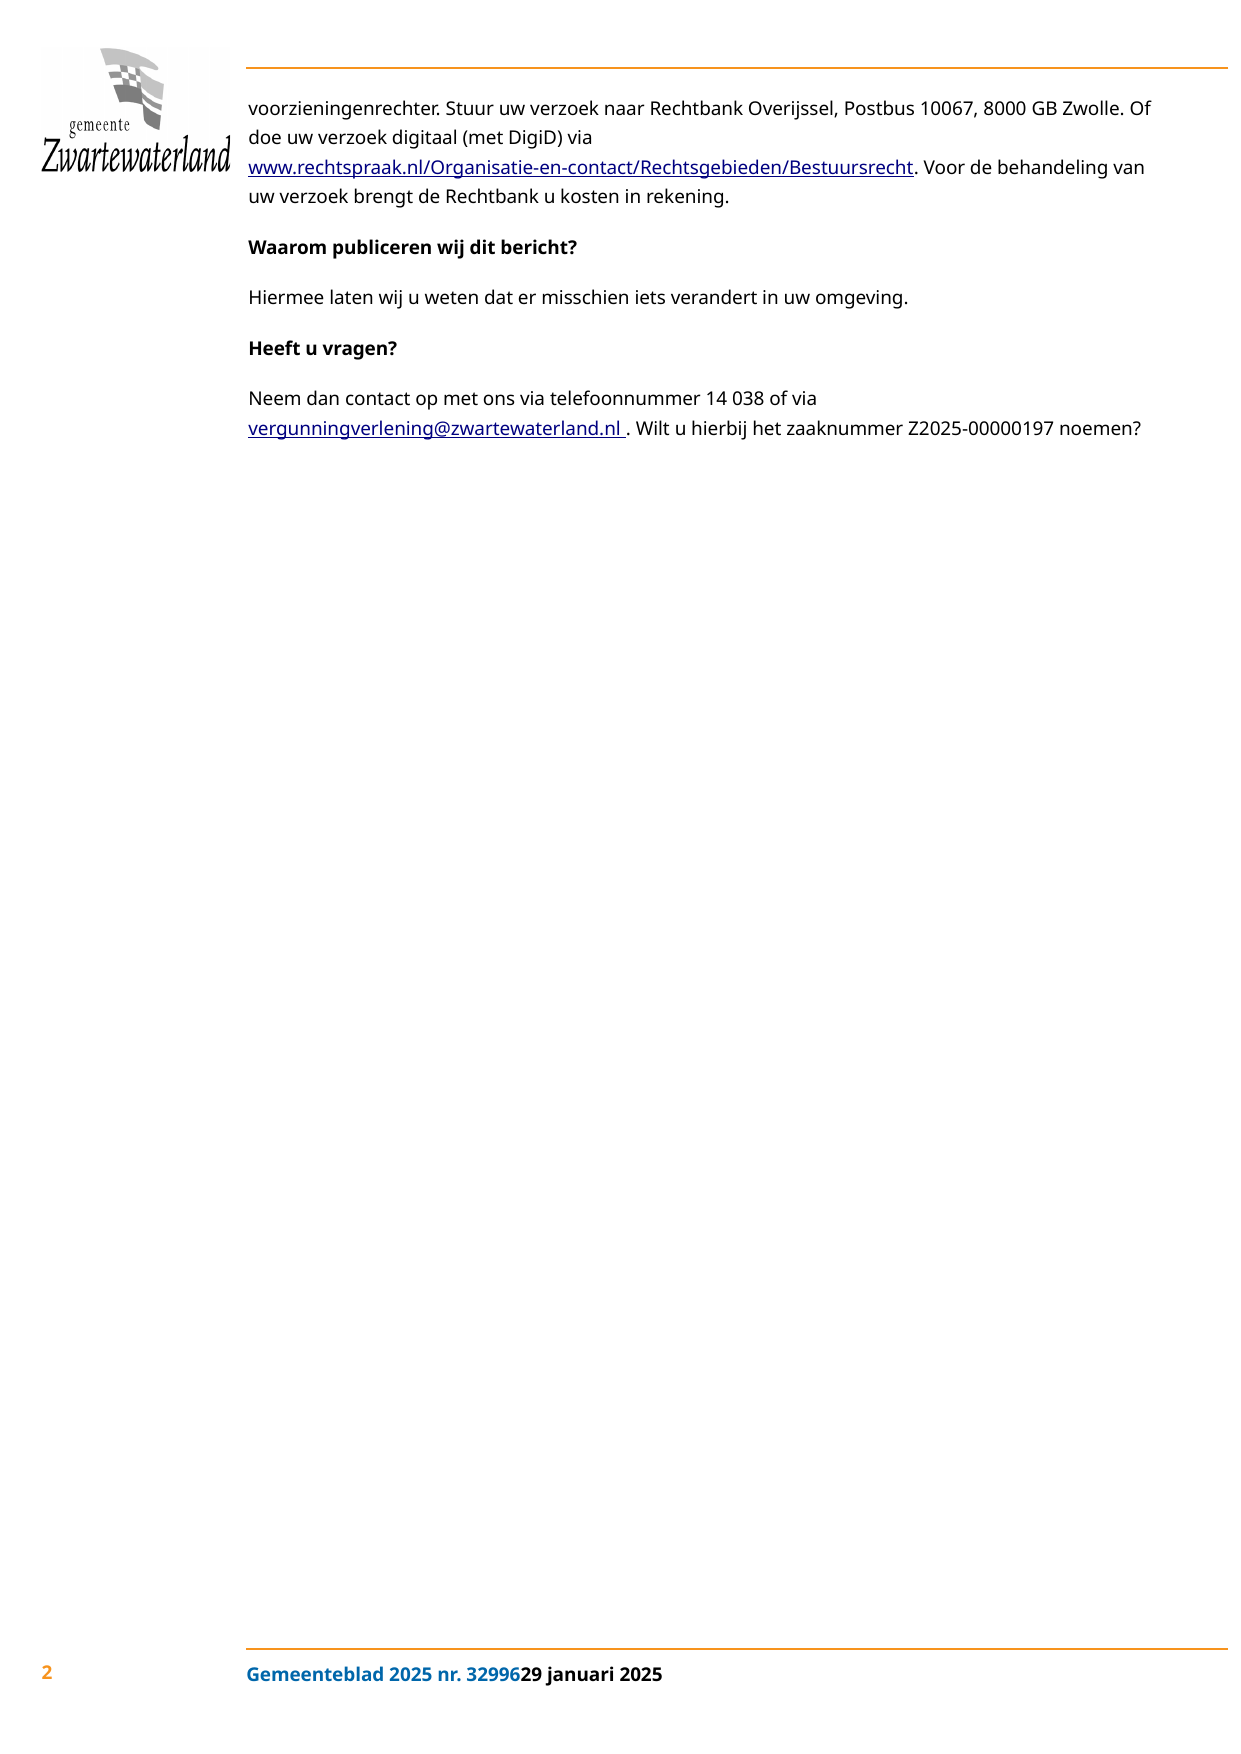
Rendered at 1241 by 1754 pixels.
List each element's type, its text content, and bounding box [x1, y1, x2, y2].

text voorzieningenrechter. Stuur uw verzoek naar Rechtbank Overijssel, Postbus 10067, 8000 GB Zwolle. Of doe uw verzoek digitaal (met DigiD) via www.rechtspraak.nl/Organisatie-en-contact/Rechtsgebieden/Bestuursrecht. Voor de behandeling van uw verzoek brengt de Rechtbank u kosten in rekening. [248, 95, 1152, 209]
picture [41, 47, 231, 172]
text Waarom publiceren wij dit bericht? [248, 234, 1152, 260]
text Neem dan contact op met ons via telefoonnummer 14 038 of via vergunningverlening@zwartewaterland.nl . Wilt u hierbij het zaaknummer Z2025-00000197 noemen? [248, 385, 1152, 441]
text Heeft u vragen? [248, 335, 1152, 361]
text Hiermee laten wij u weten dat er misschien iets verandert in uw omgeving. [248, 284, 1152, 310]
